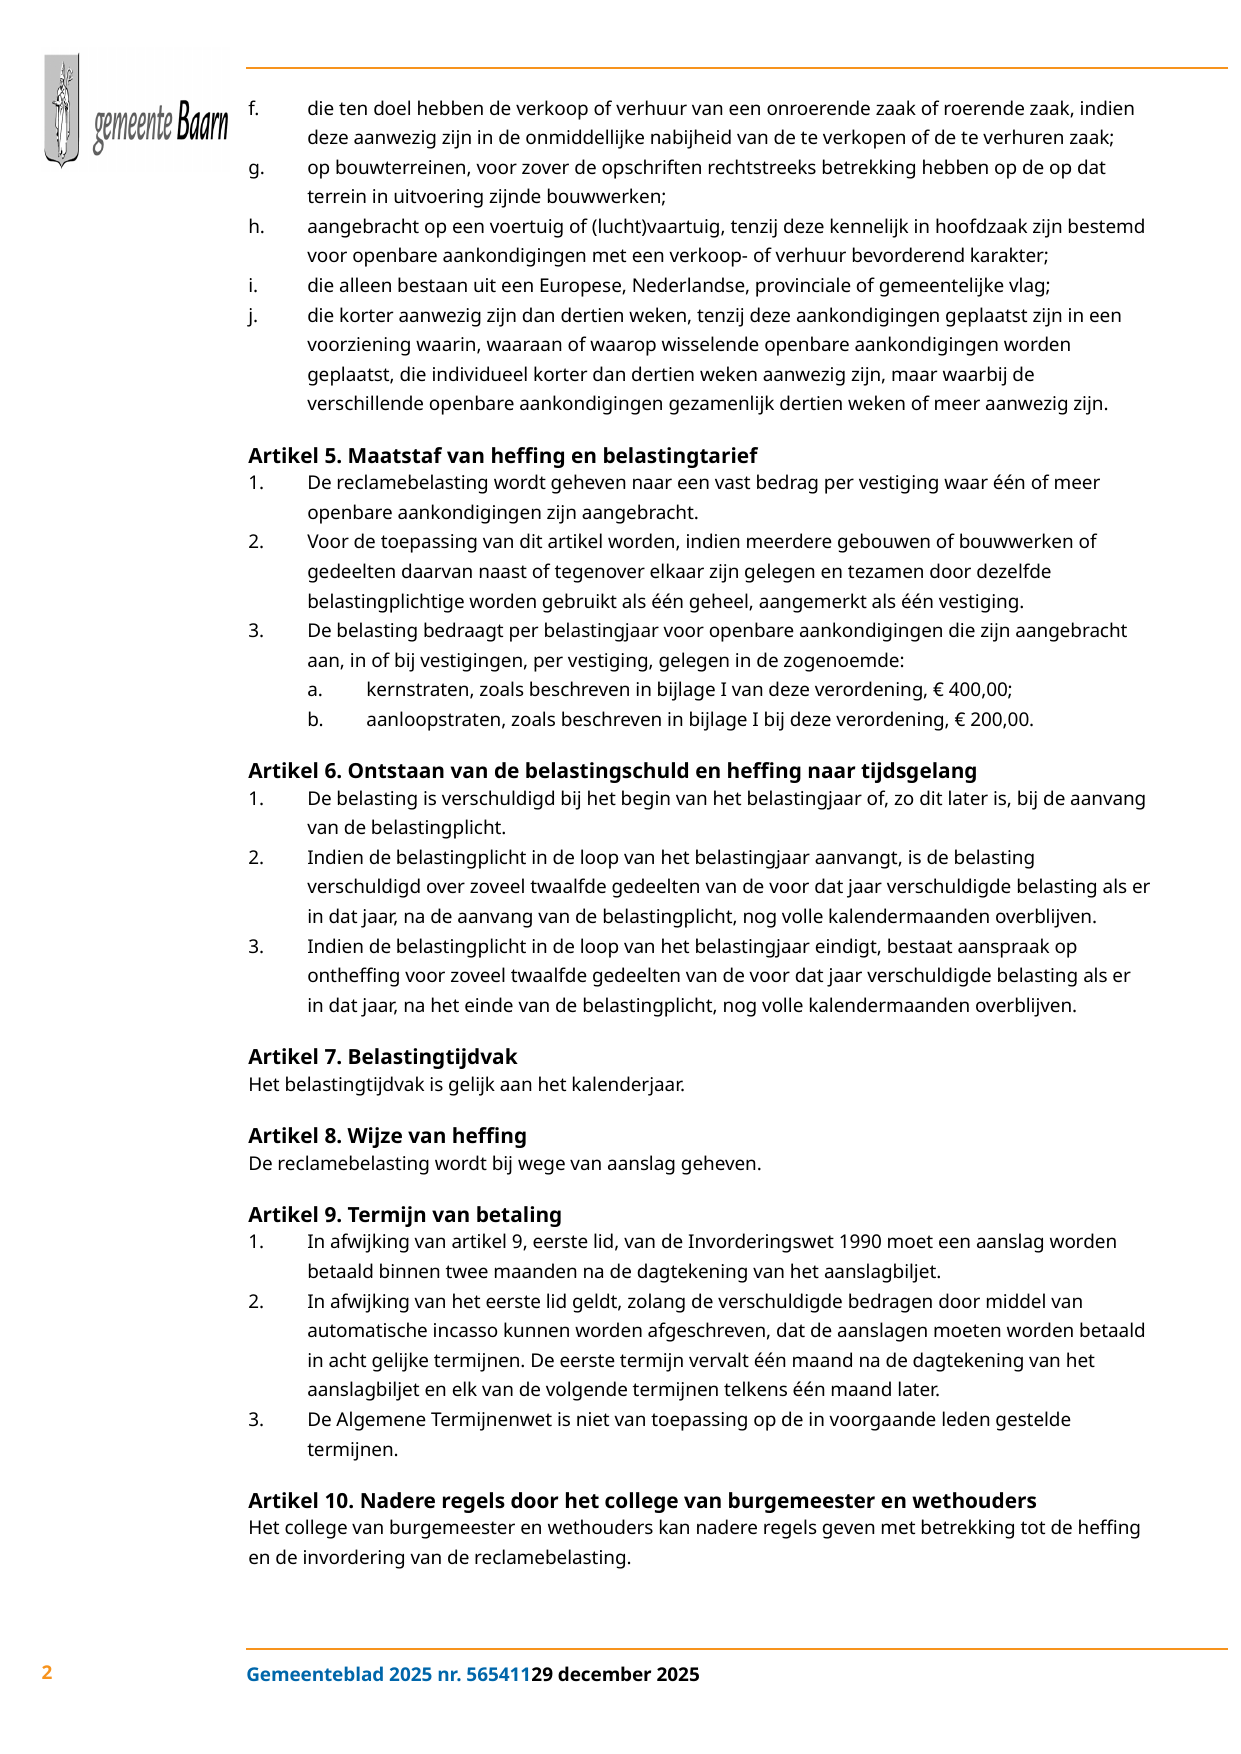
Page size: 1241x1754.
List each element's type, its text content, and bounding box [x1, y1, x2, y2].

text Artikel 10. Nadere regels door het college van burgemeester en wethouders [248, 1486, 1152, 1514]
text Artikel 6. Ontstaan van de belastingschuld en heffing naar tijdsgelang [248, 757, 1152, 785]
list Indien de belastingplicht in de loop van het belastingjaar aanvangt, is de belasting verschuldigd over zoveel twaalfde gedeelten van de voor dat jaar verschuldigde belasting als er in dat jaar, na de aanvang van de belastingplicht, nog volle kalendermaanden overblijven. [248, 844, 1152, 929]
list op bouwterreinen, voor zover de opschriften rechtstreeks betrekking hebben op de op dat terrein in uitvoering zijnde bouwwerken; [248, 154, 1152, 209]
text Artikel 9. Termijn van betaling [248, 1200, 1152, 1229]
text Het college van burgemeester en wethouders kan nadere regels geven met betrekking tot de heffing en de invordering van de reclamebelasting. [248, 1514, 1152, 1570]
list In afwijking van het eerste lid geldt, zolang de verschuldigde bedragen door middel van automatische incasso kunnen worden afgeschreven, dat de aanslagen moeten worden betaald in acht gelijke termijnen. De eerste termijn vervalt één maand na de dagtekening van het aanslagbiljet en elk van de volgende termijnen telkens één maand later. [248, 1288, 1152, 1402]
list Indien de belastingplicht in de loop van het belastingjaar eindigt, bestaat aanspraak op ontheffing voor zoveel twaalfde gedeelten van de voor dat jaar verschuldigde belasting als er in dat jaar, na het einde van de belastingplicht, nog volle kalendermaanden overblijven. [248, 933, 1152, 1018]
list De reclamebelasting wordt geheven naar een vast bedrag per vestiging waar één of meer openbare aankondigingen zijn aangebracht. [248, 469, 1152, 525]
list kernstraten, zoals beschreven in bijlage I van deze verordening, € 400,00; [307, 677, 1152, 702]
list De belasting is verschuldigd bij het begin van het belastingjaar of, zo dit later is, bij de aanvang van de belastingplicht. [248, 785, 1152, 840]
list die alleen bestaan uit een Europese, Nederlandse, provinciale of gemeentelijke vlag; [248, 272, 1152, 298]
text De reclamebelasting wordt bij wege van aanslag geheven. [248, 1150, 1152, 1176]
text Artikel 8. Wijze van heffing [248, 1121, 1152, 1150]
text Artikel 5. Maatstaf van heffing en belastingtarief [248, 441, 1152, 469]
list aanloopstraten, zoals beschreven in bijlage I bij deze verordening, € 200,00. [307, 706, 1152, 732]
list De belasting bedraagt per belastingjaar voor openbare aankondigingen die zijn aangebracht aan, in of bij vestigingen, per vestiging, gelegen in de zogenoemde: [248, 617, 1152, 673]
list aangebracht op een voertuig of (lucht)vaartuig, tenzij deze kennelijk in hoofdzaak zijn bestemd voor openbare aankondigingen met een verkoop- of verhuur bevorderend karakter; [248, 213, 1152, 268]
picture [41, 47, 231, 172]
list die ten doel hebben de verkoop of verhuur van een onroerende zaak of roerende zaak, indien deze aanwezig zijn in de onmiddellijke nabijheid van de te verkopen of de te verhuren zaak; [248, 95, 1152, 150]
list In afwijking van artikel 9, eerste lid, van de Invorderingswet 1990 moet een aanslag worden betaald binnen twee maanden na de dagtekening van het aanslagbiljet. [248, 1229, 1152, 1284]
list die korter aanwezig zijn dan dertien weken, tenzij deze aankondigingen geplaatst zijn in een voorziening waarin, waaraan of waarop wisselende openbare aankondigingen worden geplaatst, die individueel korter dan dertien weken aanwezig zijn, maar waarbij de verschillende openbare aankondigingen gezamenlijk dertien weken of meer aanwezig zijn. [248, 302, 1152, 416]
list De Algemene Termijnenwet is niet van toepassing op de in voorgaande leden gestelde termijnen. [248, 1406, 1152, 1461]
list Voor de toepassing van dit artikel worden, indien meerdere gebouwen of bouwwerken of gedeelten daarvan naast of tegenover elkaar zijn gelegen en tezamen door dezelfde belastingplichtige worden gebruikt als één geheel, aangemerkt als één vestiging. [248, 529, 1152, 613]
text Artikel 7. Belastingtijdvak [248, 1042, 1152, 1071]
text Het belastingtijdvak is gelijk aan het kalenderjaar. [248, 1071, 1152, 1097]
